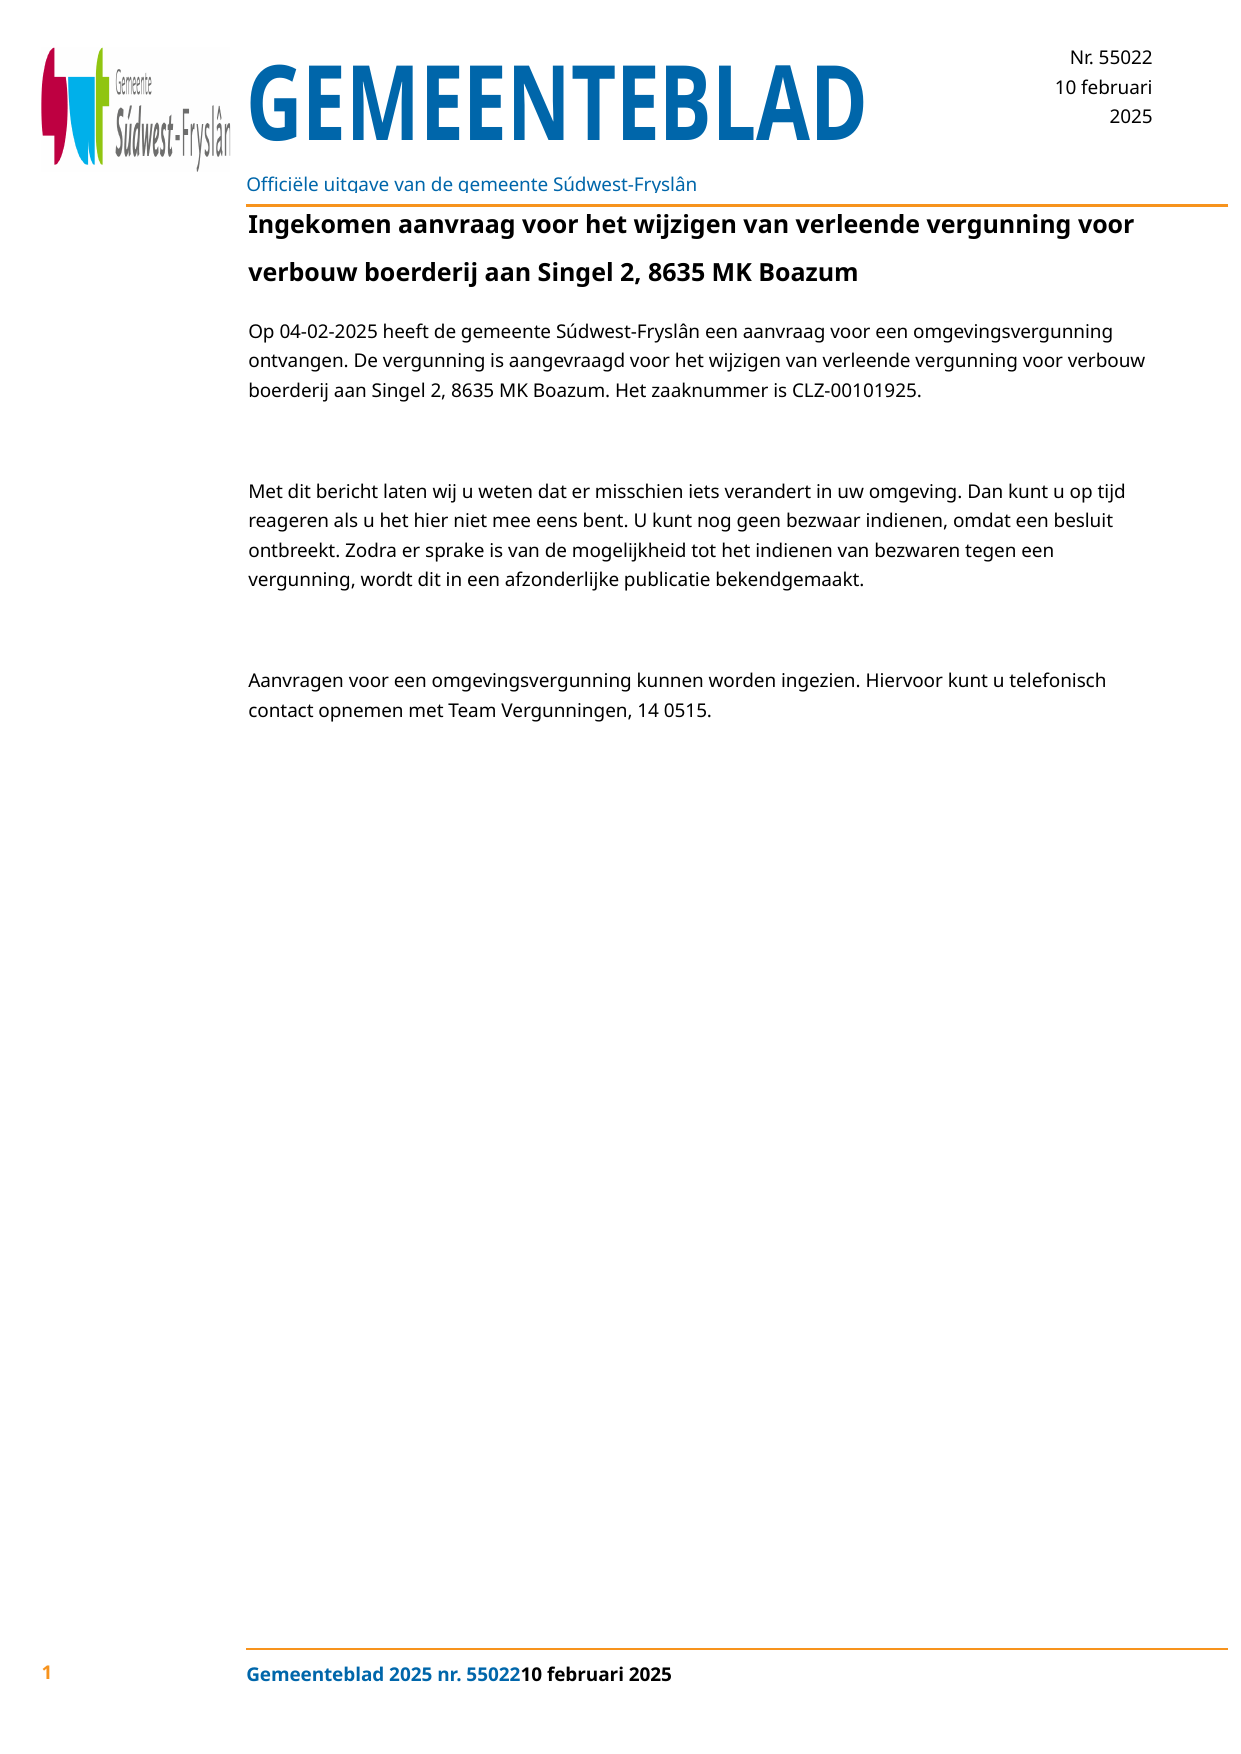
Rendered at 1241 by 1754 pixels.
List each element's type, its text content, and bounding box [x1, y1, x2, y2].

text Op 04-02-2025 heeft de gemeente Súdwest-Fryslân een aanvraag voor een omgevingsvergunning ontvangen. De vergunning is aangevraagd voor het wijzigen van verleende vergunning voor verbouw boerderij aan Singel 2, 8635 MK Boazum. Het zaaknummer is CLZ-00101925. [248, 318, 1152, 403]
text Met dit bericht laten wij u weten dat er misschien iets verandert in uw omgeving. Dan kunt u op tijd reageren als u het hier niet mee eens bent. U kunt nog geen bezwaar indienen, omdat een besluit ontbreekt. Zodra er sprake is van de mogelijkheid tot het indienen van bezwaren tegen een vergunning, wordt dit in een afzonderlijke publicatie bekendgemaakt. [248, 478, 1152, 592]
text Aanvragen voor een omgevingsvergunning kunnen worden ingezien. Hiervoor kunt u telefonisch contact opnemen met Team Vergunningen, 14 0515. [248, 667, 1152, 723]
text Ingekomen aanvraag voor het wijzigen van verleende vergunning voor verbouw boerderij aan Singel 2, 8635 MK Boazum [248, 207, 1152, 288]
picture [41, 47, 231, 172]
